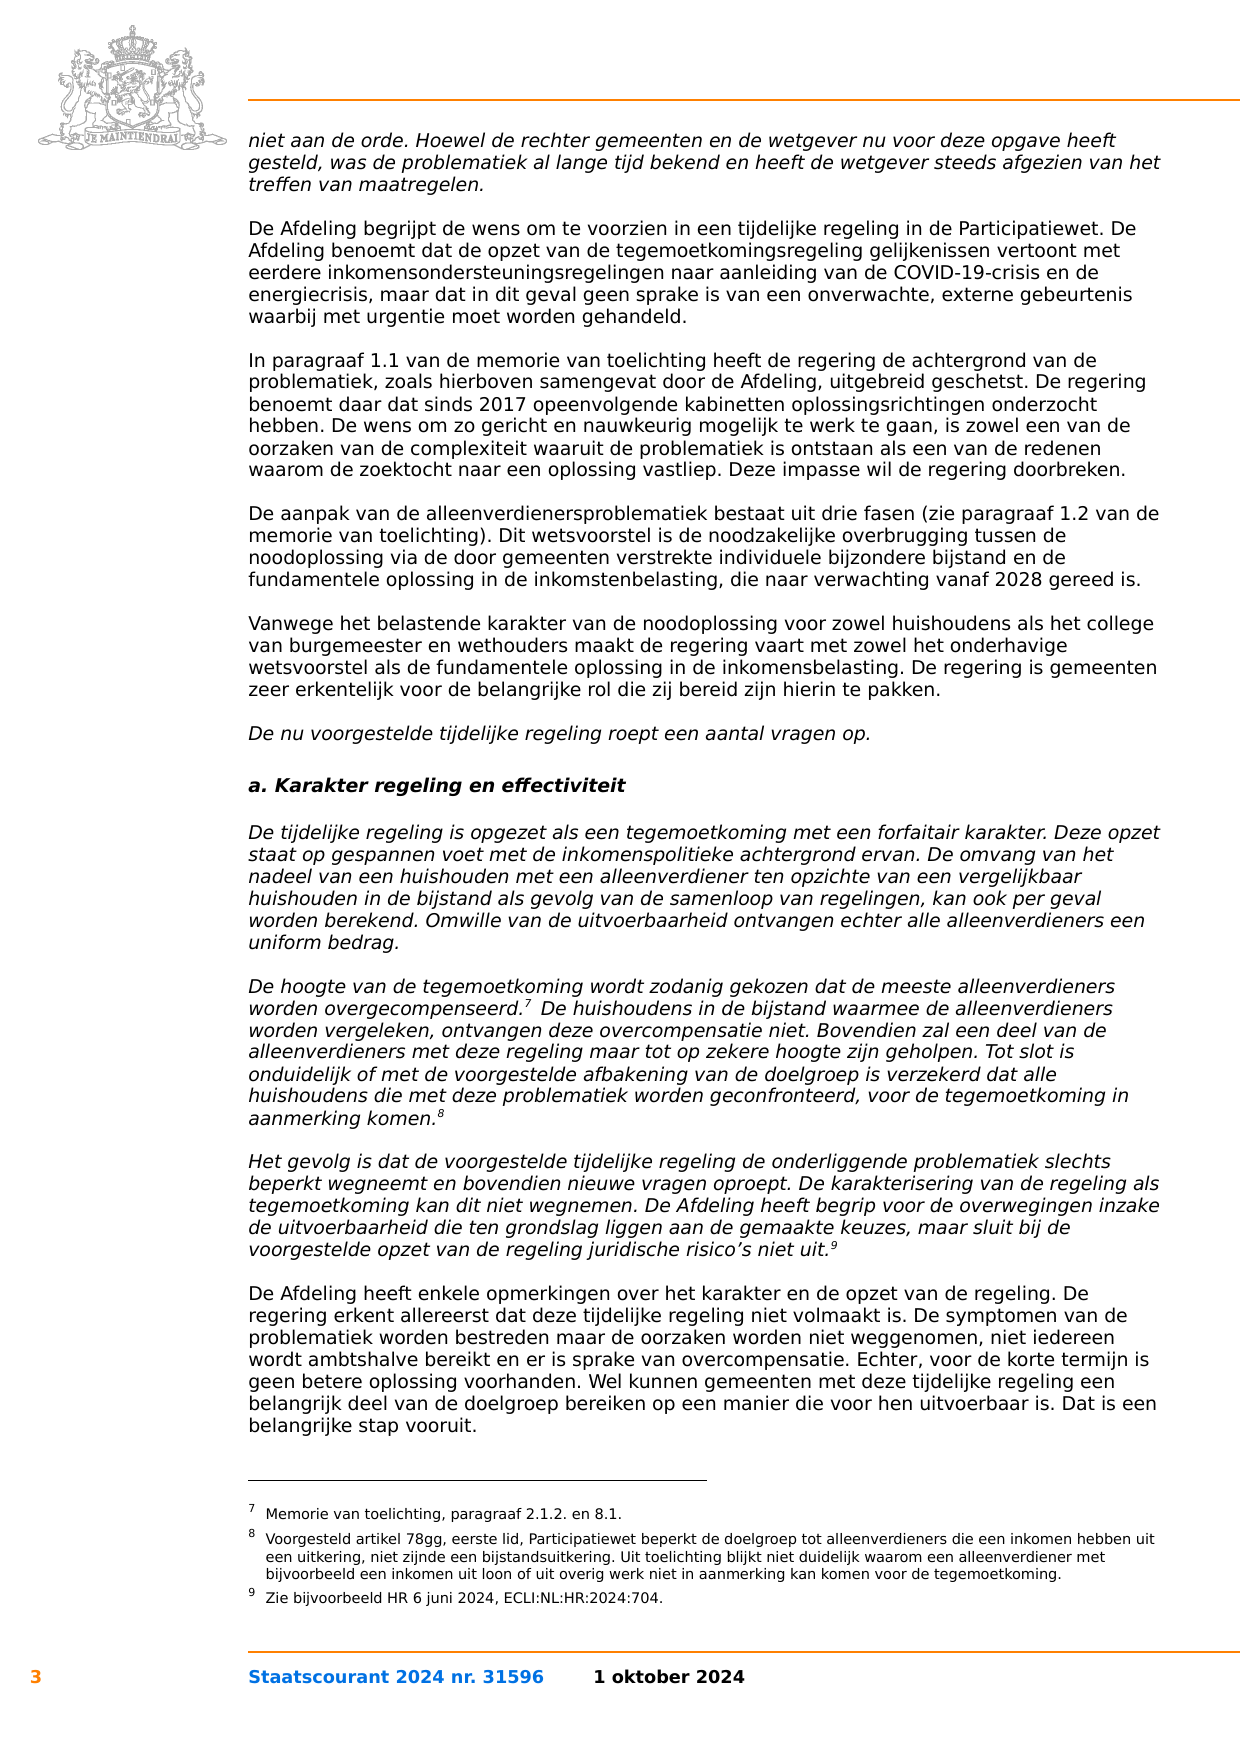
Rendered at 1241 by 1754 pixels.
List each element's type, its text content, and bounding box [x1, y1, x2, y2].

text De Afdeling begrijpt de wens om te voorzien in een tijdelijke regeling in de Participatiewet. De Afdeling benoemt dat de opzet van de tegemoetkomingsregeling gelijkenissen vertoont met eerdere inkomensondersteuningsregelingen naar aanleiding van de COVID-19-crisis en de energiecrisis, maar dat in dit geval geen sprake is van een onverwachte, externe gebeurtenis waarbij met urgentie moet worden gehandeld. [248, 218, 1163, 328]
text De Afdeling heeft enkele opmerkingen over het karakter en de opzet van de regeling. De regering erkent allereerst dat deze tijdelijke regeling niet volmaakt is. De symptomen van de problematiek worden bestreden maar de oorzaken worden niet weggenomen, niet iedereen wordt ambtshalve bereikt en er is sprake van overcompensatie. Echter, voor de korte termijn is geen betere oplossing voorhanden. Wel kunnen gemeenten met deze tijdelijke regeling een belangrijk deel van de doelgroep bereiken op een manier die voor hen uitvoerbaar is. Dat is een belangrijke stap vooruit. [248, 1283, 1163, 1437]
picture [38, 25, 227, 150]
text Zie bijvoorbeeld HR 6 juni 2024, ECLI:NL:HR:2024:704. [248, 1586, 1163, 1608]
text Voorgesteld artikel 78gg, eerste lid, Participatiewet beperkt de doelgroep tot alleenverdieners die een inkomen hebben uit een uitkering, niet zijnde een bijstandsuitkering. Uit toelichting blijkt niet duidelijk waarom een alleenverdiener met bijvoorbeeld een inkomen uit loon of uit overig werk niet in aanmerking kan komen voor de tegemoetkoming. [248, 1527, 1163, 1583]
text niet aan de orde. Hoewel de rechter gemeenten en de wetgever nu voor deze opgave heeft gesteld, was de problematiek al lange tijd bekend en heeft de wetgever steeds afgezien van het treffen van maatregelen. [248, 130, 1163, 196]
text De nu voorgestelde tijdelijke regeling roept een aantal vragen op. [248, 723, 1163, 745]
text Memorie van toelichting, paragraaf 2.1.2. en 8.1. [248, 1502, 1163, 1524]
text De hoogte van de tegemoetkoming wordt zodanig gekozen dat de meeste alleenverdieners worden overgecompenseerd. De huishoudens in de bijstand waarmee de alleenverdieners worden vergeleken, ontvangen deze overcompensatie niet. Bovendien zal een deel van de alleenverdieners met deze regeling maar tot op zekere hoogte zijn geholpen. Tot slot is onduidelijk of met de voorgestelde afbakening van de doelgroep is verzekerd dat alle huishoudens die met deze problematiek worden geconfronteerd, voor de tegemoetkoming in aanmerking komen. [248, 976, 1163, 1129]
text De aanpak van de alleenverdienersproblematiek bestaat uit drie fasen (zie paragraaf 1.2 van de memorie van toelichting). Dit wetsvoorstel is de noodzakelijke overbrugging tussen de noodoplossing via de door gemeenten verstrekte individuele bijzondere bijstand en de fundamentele oplossing in de inkomstenbelasting, die naar verwachting vanaf 2028 gereed is. [248, 503, 1163, 591]
subtitle a. Karakter regeling en effectiviteit [248, 775, 1163, 797]
text In paragraaf 1.1 van de memorie van toelichting heeft de regering de achtergrond van de problematiek, zoals hierboven samengevat door de Afdeling, uitgebreid geschetst. De regering benoemt daar dat sinds 2017 opeenvolgende kabinetten oplossingsrichtingen onderzocht hebben. De wens om zo gericht en nauwkeurig mogelijk te werk te gaan, is zowel een van de oorzaken van de complexiteit waaruit de problematiek is ontstaan als een van de redenen waarom de zoektocht naar een oplossing vastliep. Deze impasse wil de regering doorbreken. [248, 349, 1163, 481]
text Vanwege het belastende karakter van de noodoplossing voor zowel huishoudens als het college van burgemeester en wethouders maakt de regering vaart met zowel het onderhavige wetsvoorstel als de fundamentele oplossing in de inkomensbelasting. De regering is gemeenten zeer erkentelijk voor de belangrijke rol die zij bereid zijn hierin te pakken. [248, 613, 1163, 701]
text Het gevolg is dat de voorgestelde tijdelijke regeling de onderliggende problematiek slechts beperkt wegneemt en bovendien nieuwe vragen oproept. De karakterisering van de regeling als tegemoetkoming kan dit niet wegnemen. De Afdeling heeft begrip voor de overwegingen inzake de uitvoerbaarheid die ten grondslag liggen aan de gemaakte keuzes, maar sluit bij de voorgestelde opzet van de regeling juridische risico’s niet uit. [248, 1151, 1163, 1261]
text De tijdelijke regeling is opgezet als een tegemoetkoming met een forfaitair karakter. Deze opzet staat op gespannen voet met de inkomenspolitieke achtergrond ervan. De omvang van het nadeel van een huishouden met een alleenverdiener ten opzichte van een vergelijkbaar huishouden in de bijstand als gevolg van de samenloop van regelingen, kan ook per geval worden berekend. Omwille van de uitvoerbaarheid ontvangen echter alle alleenverdieners een uniform bedrag. [248, 822, 1163, 954]
